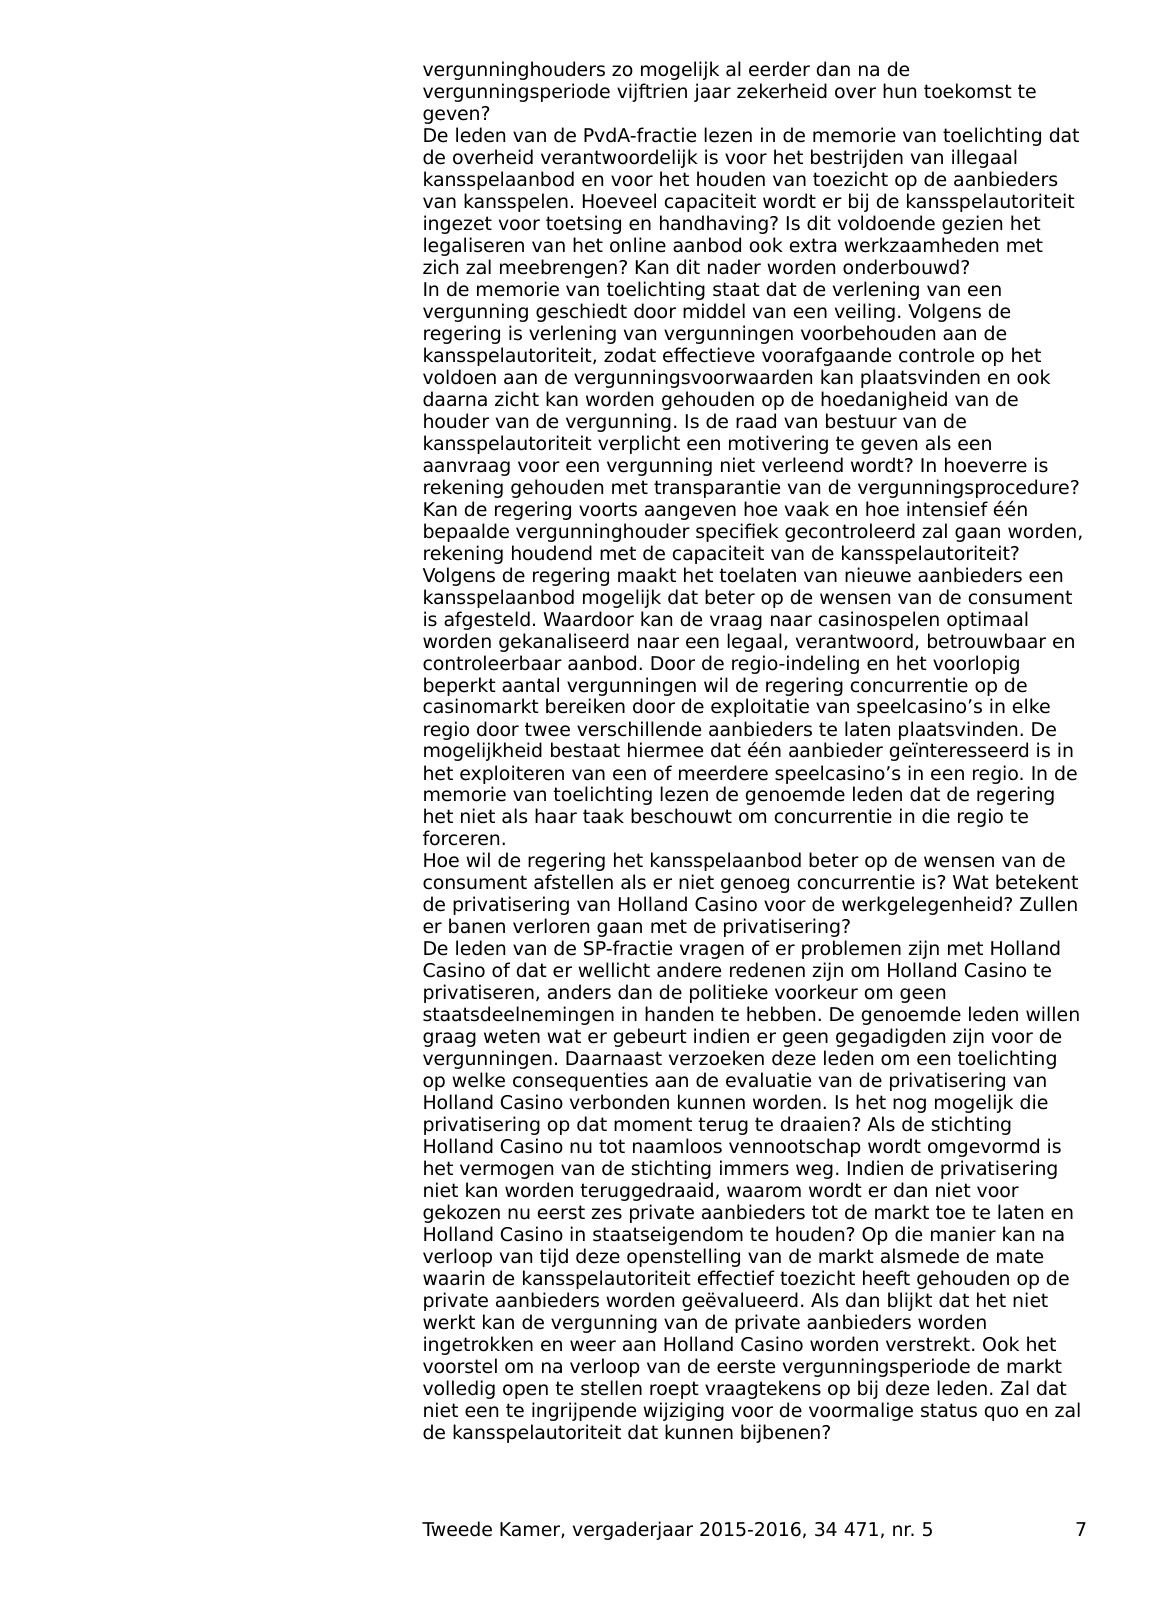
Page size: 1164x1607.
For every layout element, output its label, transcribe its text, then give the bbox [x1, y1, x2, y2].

text Hoe wil de regering het kansspelaanbod beter op de wensen van de consument afstellen als er niet genoeg concurrentie is? Wat betekent de privatisering van Holland Casino voor de werkgelegenheid? Zullen er banen verloren gaan met de privatisering? [422, 850, 1087, 938]
text Volgens de regering maakt het toelaten van nieuwe aanbieders een kansspelaanbod mogelijk dat beter op de wensen van de consument is afgesteld. Waardoor kan de vraag naar casinospelen optimaal worden gekanaliseerd naar een legaal, verantwoord, betrouwbaar en controleerbaar aanbod. Door de regio-indeling en het voorlopig beperkt aantal vergunningen wil de regering concurrentie op de casinomarkt bereiken door de exploitatie van speelcasino’s in elke regio door twee verschillende aanbieders te laten plaatsvinden. De mogelijkheid bestaat hiermee dat één aanbieder geïnteresseerd is in het exploiteren van een of meerdere speelcasino’s in een regio. In de memorie van toelichting lezen de genoemde leden dat de regering het niet als haar taak beschouwt om concurrentie in die regio te forceren. [422, 564, 1087, 850]
text De leden van de PvdA-fractie lezen in de memorie van toelichting dat de overheid verantwoordelijk is voor het bestrijden van illegaal kansspelaanbod en voor het houden van toezicht op de aanbieders van kansspelen. Hoeveel capaciteit wordt er bij de kansspelautoriteit ingezet voor toetsing en handhaving? Is dit voldoende gezien het legaliseren van het online aanbod ook extra werkzaamheden met zich zal meebrengen? Kan dit nader worden onderbouwd? [422, 125, 1087, 279]
text De leden van de SP-fractie vragen of er problemen zijn met Holland Casino of dat er wellicht andere redenen zijn om Holland Casino te privatiseren, anders dan de politieke voorkeur om geen staatsdeelnemingen in handen te hebben. De genoemde leden willen graag weten wat er gebeurt indien er geen gegadigden zijn voor de vergunningen. Daarnaast verzoeken deze leden om een toelichting op welke consequenties aan de evaluatie van de privatisering van Holland Casino verbonden kunnen worden. Is het nog mogelijk die privatisering op dat moment terug te draaien? Als de stichting Holland Casino nu tot naamloos vennootschap wordt omgevormd is het vermogen van de stichting immers weg. Indien de privatisering niet kan worden teruggedraaid, waarom wordt er dan niet voor gekozen nu eerst zes private aanbieders tot de markt toe te laten en Holland Casino in staatseigendom te houden? Op die manier kan na verloop van tijd deze openstelling van de markt alsmede de mate waarin de kansspelautoriteit effectief toezicht heeft gehouden op de private aanbieders worden geëvalueerd. Als dan blijkt dat het niet werkt kan de vergunning van de private aanbieders worden ingetrokken en weer aan Holland Casino worden verstrekt. Ook het voorstel om na verloop van de eerste vergunningsperiode de markt volledig open te stellen roept vraagtekens op bij deze leden. Zal dat niet een te ingrijpende wijziging voor de voormalige status quo en zal de kansspelautoriteit dat kunnen bijbenen? [422, 938, 1087, 1444]
text In de memorie van toelichting staat dat de verlening van een vergunning geschiedt door middel van een veiling. Volgens de regering is verlening van vergunningen voorbehouden aan de kansspelautoriteit, zodat effectieve voorafgaande controle op het voldoen aan de vergunningsvoorwaarden kan plaatsvinden en ook daarna zicht kan worden gehouden op de hoedanigheid van de houder van de vergunning. Is de raad van bestuur van de kansspelautoriteit verplicht een motivering te geven als een aanvraag voor een vergunning niet verleend wordt? In hoeverre is rekening gehouden met transparantie van de vergunningsprocedure? Kan de regering voorts aangeven hoe vaak en hoe intensief één bepaalde vergunninghouder specifiek gecontroleerd zal gaan worden, rekening houdend met de capaciteit van de kansspelautoriteit? [422, 279, 1087, 564]
text vergunninghouders zo mogelijk al eerder dan na de vergunningsperiode vijftrien jaar zekerheid over hun toekomst te geven? [422, 59, 1087, 125]
